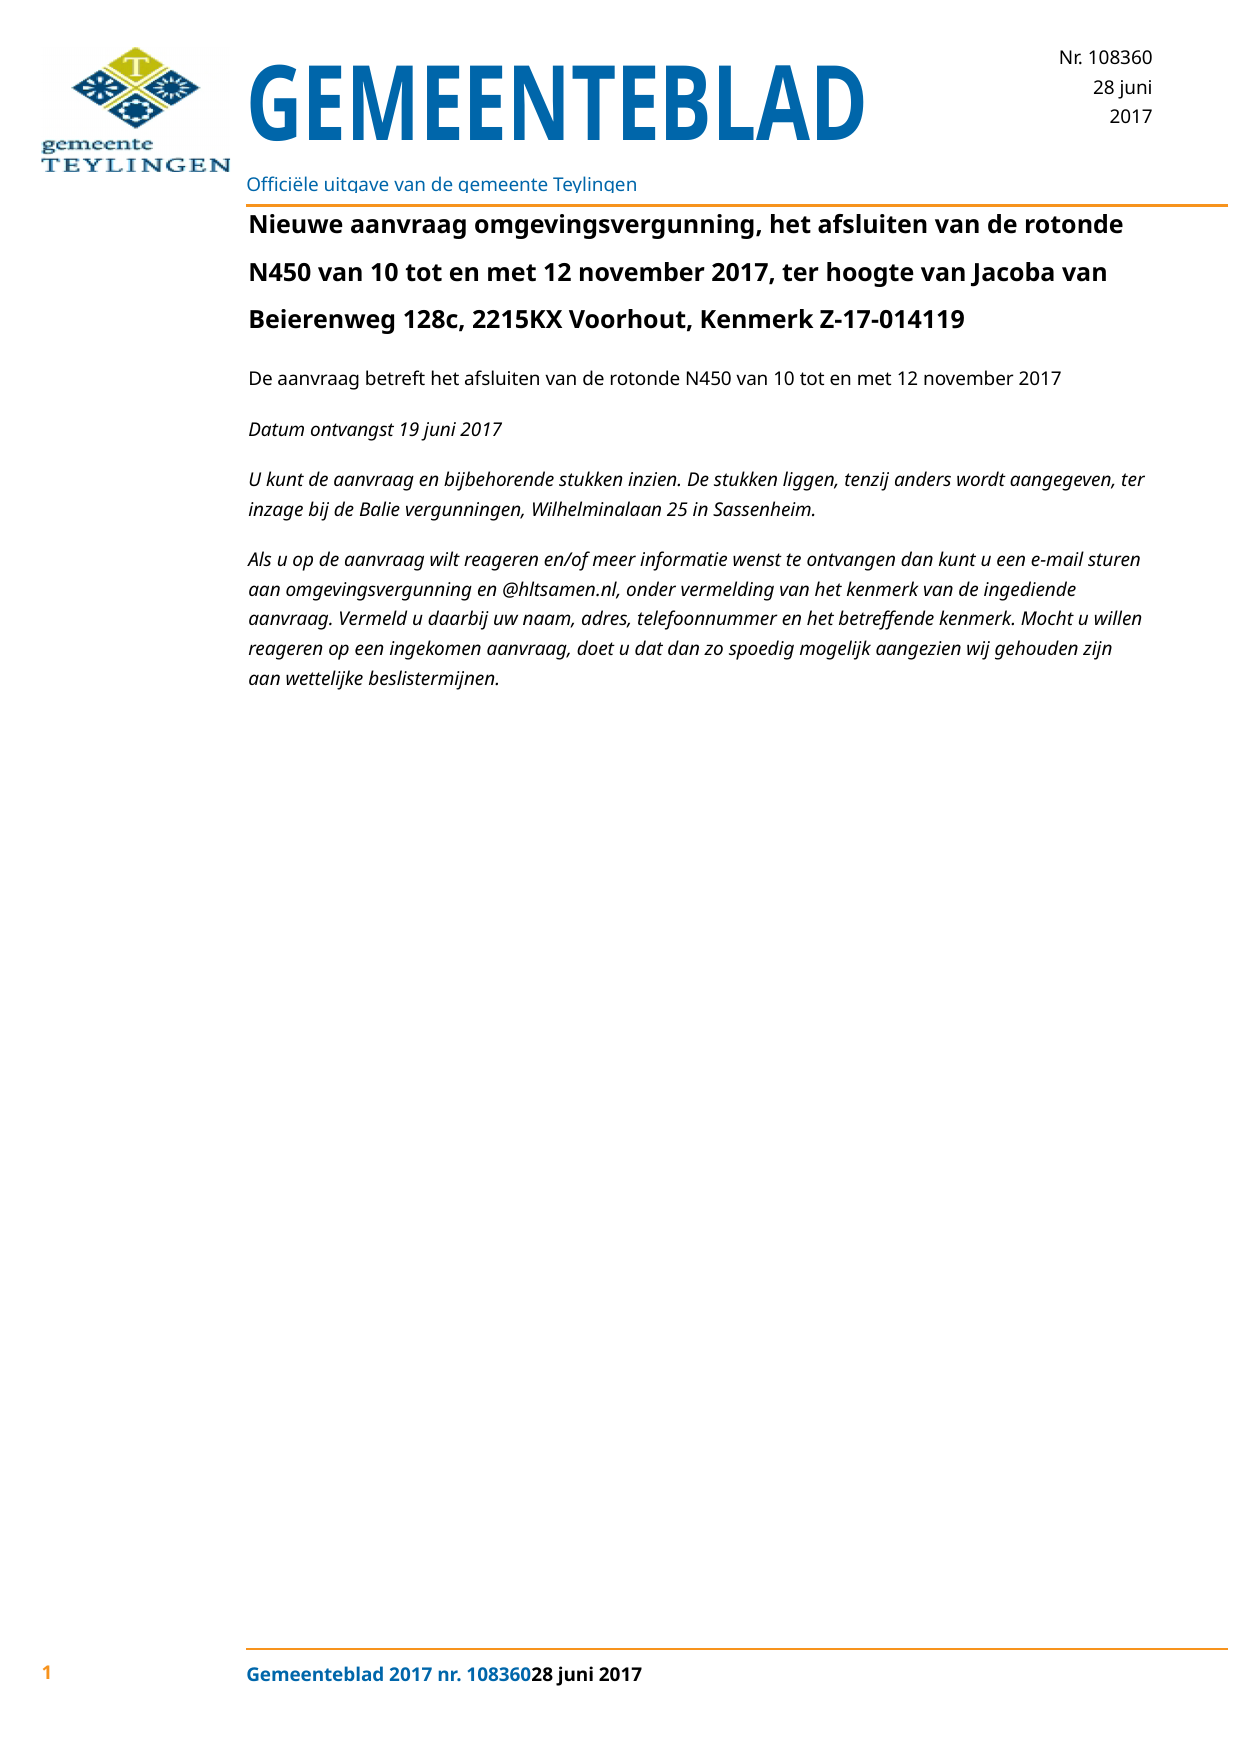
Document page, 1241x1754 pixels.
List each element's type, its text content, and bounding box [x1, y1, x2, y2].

text Datum ontvangst 19 juni 2017 [248, 416, 1152, 442]
text Nieuwe aanvraag omgevingsvergunning, het afsluiten van de rotonde N450 van 10 tot en met 12 november 2017, ter hoogte van Jacoba van Beierenweg 128c, 2215KX Voorhout, Kenmerk Z-17-014119 [248, 207, 1152, 336]
text Als u op de aanvraag wilt reageren en/of meer informatie wenst te ontvangen dan kunt u een e-mail sturen aan omgevingsvergunning en @hltsamen.nl, onder vermelding van het kenmerk van de ingediende aanvraag. Vermeld u daarbij uw naam, adres, telefoonnummer en het betreffende kenmerk. Mocht u willen reageren op een ingekomen aanvraag, doet u dat dan zo spoedig mogelijk aangezien wij gehouden zijn aan wettelijke beslistermijnen. [248, 546, 1152, 690]
text U kunt de aanvraag en bijbehorende stukken inzien. De stukken liggen, tenzij anders wordt aangegeven, ter inzage bij de Balie vergunningen, Wilhelminalaan 25 in Sassenheim. [248, 466, 1152, 522]
text De aanvraag betreft het afsluiten van de rotonde N450 van 10 tot en met 12 november 2017 [248, 366, 1152, 391]
picture [41, 47, 231, 172]
